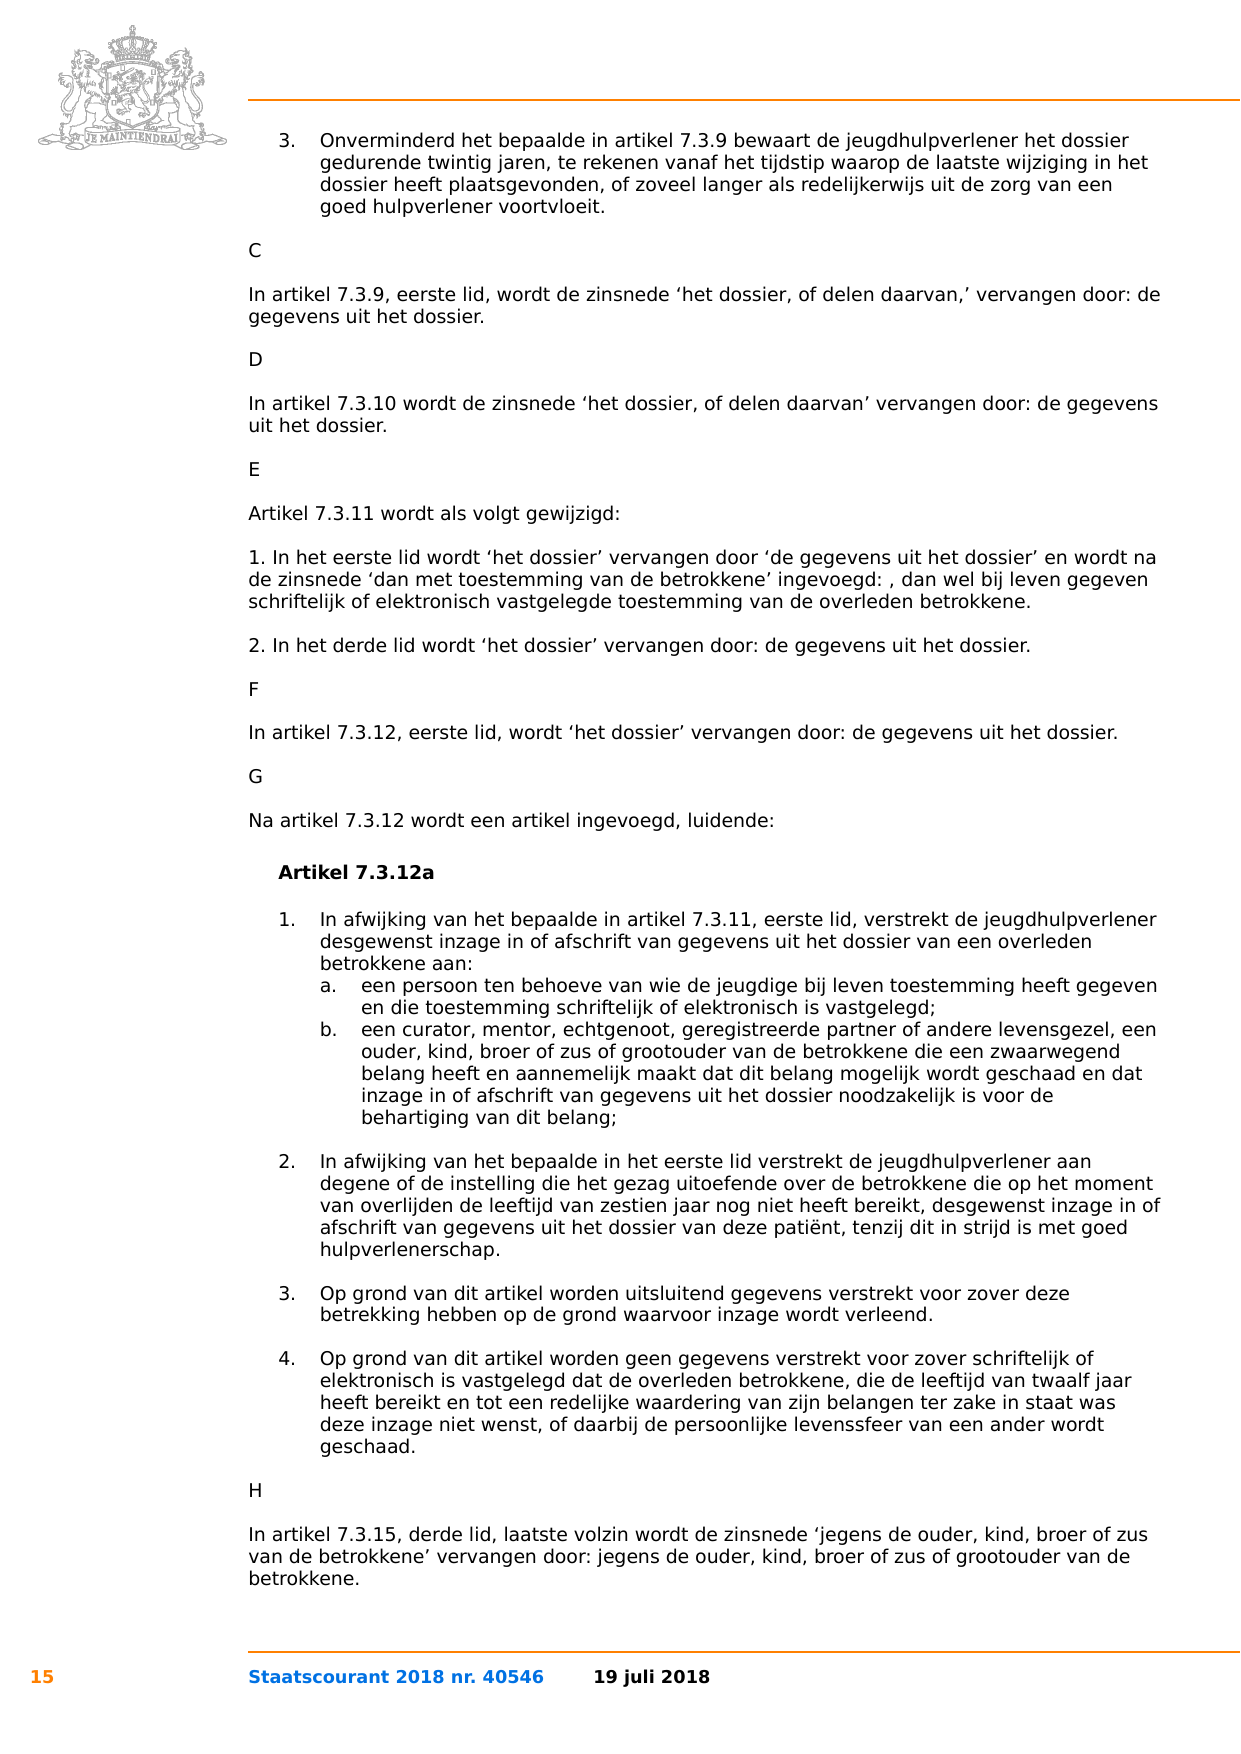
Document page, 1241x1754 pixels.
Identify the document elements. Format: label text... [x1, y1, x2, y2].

text b. een curator, mentor, echtgenoot, geregistreerde partner of andere levensgezel, een ouder, kind, broer of zus of grootouder van de betrokkene die een zwaarwegend belang heeft en aannemelijk maakt dat dit belang mogelijk wordt geschaad en dat inzage in of afschrift van gegevens uit het dossier noodzakelijk is voor de behartiging van dit belang; [319, 1019, 1163, 1129]
text In artikel 7.3.12, eerste lid, wordt ‘het dossier’ vervangen door: de gegevens uit het dossier. [248, 722, 1163, 744]
text C [248, 240, 1163, 262]
subtitle Artikel 7.3.12a [278, 862, 1163, 884]
text Na artikel 7.3.12 wordt een artikel ingevoegd, luidende: [248, 810, 1163, 832]
text 2. In het derde lid wordt ‘het dossier’ vervangen door: de gegevens uit het dossier. [248, 634, 1163, 657]
text F [248, 678, 1163, 700]
text G [248, 766, 1163, 788]
text In artikel 7.3.10 wordt de zinsnede ‘het dossier, of delen daarvan’ vervangen door: de gegevens uit het dossier. [248, 393, 1163, 437]
text H [248, 1480, 1163, 1502]
text 1. In het eerste lid wordt ‘het dossier’ vervangen door ‘de gegevens uit het dossier’ en wordt na de zinsnede ‘dan met toestemming van de betrokkene’ ingevoegd: , dan wel bij leven gegeven schriftelijk of elektronisch vastgelegde toestemming van de overleden betrokkene. [248, 547, 1163, 613]
text E [248, 459, 1163, 481]
picture [38, 25, 227, 150]
text 3. Op grond van dit artikel worden uitsluitend gegevens verstrekt voor zover deze betrekking hebben op de grond waarvoor inzage wordt verleend. [278, 1282, 1163, 1326]
text a. een persoon ten behoeve van wie de jeugdige bij leven toestemming heeft gegeven en die toestemming schriftelijk of elektronisch is vastgelegd; [319, 975, 1163, 1019]
text Artikel 7.3.11 wordt als volgt gewijzigd: [248, 503, 1163, 525]
text 3. Onverminderd het bepaalde in artikel 7.3.9 bewaart de jeugdhulpverlener het dossier gedurende twintig jaren, te rekenen vanaf het tijdstip waarop de laatste wijziging in het dossier heeft plaatsgevonden, of zoveel langer als redelijkerwijs uit de zorg van een goed hulpverlener voortvloeit. [278, 130, 1163, 218]
text 2. In afwijking van het bepaalde in het eerste lid verstrekt de jeugdhulpverlener aan degene of de instelling die het gezag uitoefende over de betrokkene die op het moment van overlijden de leeftijd van zestien jaar nog niet heeft bereikt, desgewenst inzage in of afschrift van gegevens uit het dossier van deze patiënt, tenzij dit in strijd is met goed hulpverlenerschap. [278, 1151, 1163, 1261]
text D [248, 349, 1163, 371]
text In artikel 7.3.9, eerste lid, wordt de zinsnede ‘het dossier, of delen daarvan,’ vervangen door: de gegevens uit het dossier. [248, 283, 1163, 327]
text In artikel 7.3.15, derde lid, laatste volzin wordt de zinsnede ‘jegens de ouder, kind, broer of zus van de betrokkene’ vervangen door: jegens de ouder, kind, broer of zus of grootouder van de betrokkene. [248, 1524, 1163, 1590]
text 1. In afwijking van het bepaalde in artikel 7.3.11, eerste lid, verstrekt de jeugdhulpverlener desgewenst inzage in of afschrift van gegevens uit het dossier van een overleden betrokkene aan: [278, 909, 1163, 975]
text 4. Op grond van dit artikel worden geen gegevens verstrekt voor zover schriftelijk of elektronisch is vastgelegd dat de overleden betrokkene, die de leeftijd van twaalf jaar heeft bereikt en tot een redelijke waardering van zijn belangen ter zake in staat was deze inzage niet wenst, of daarbij de persoonlijke levenssfeer van een ander wordt geschaad. [278, 1348, 1163, 1458]
